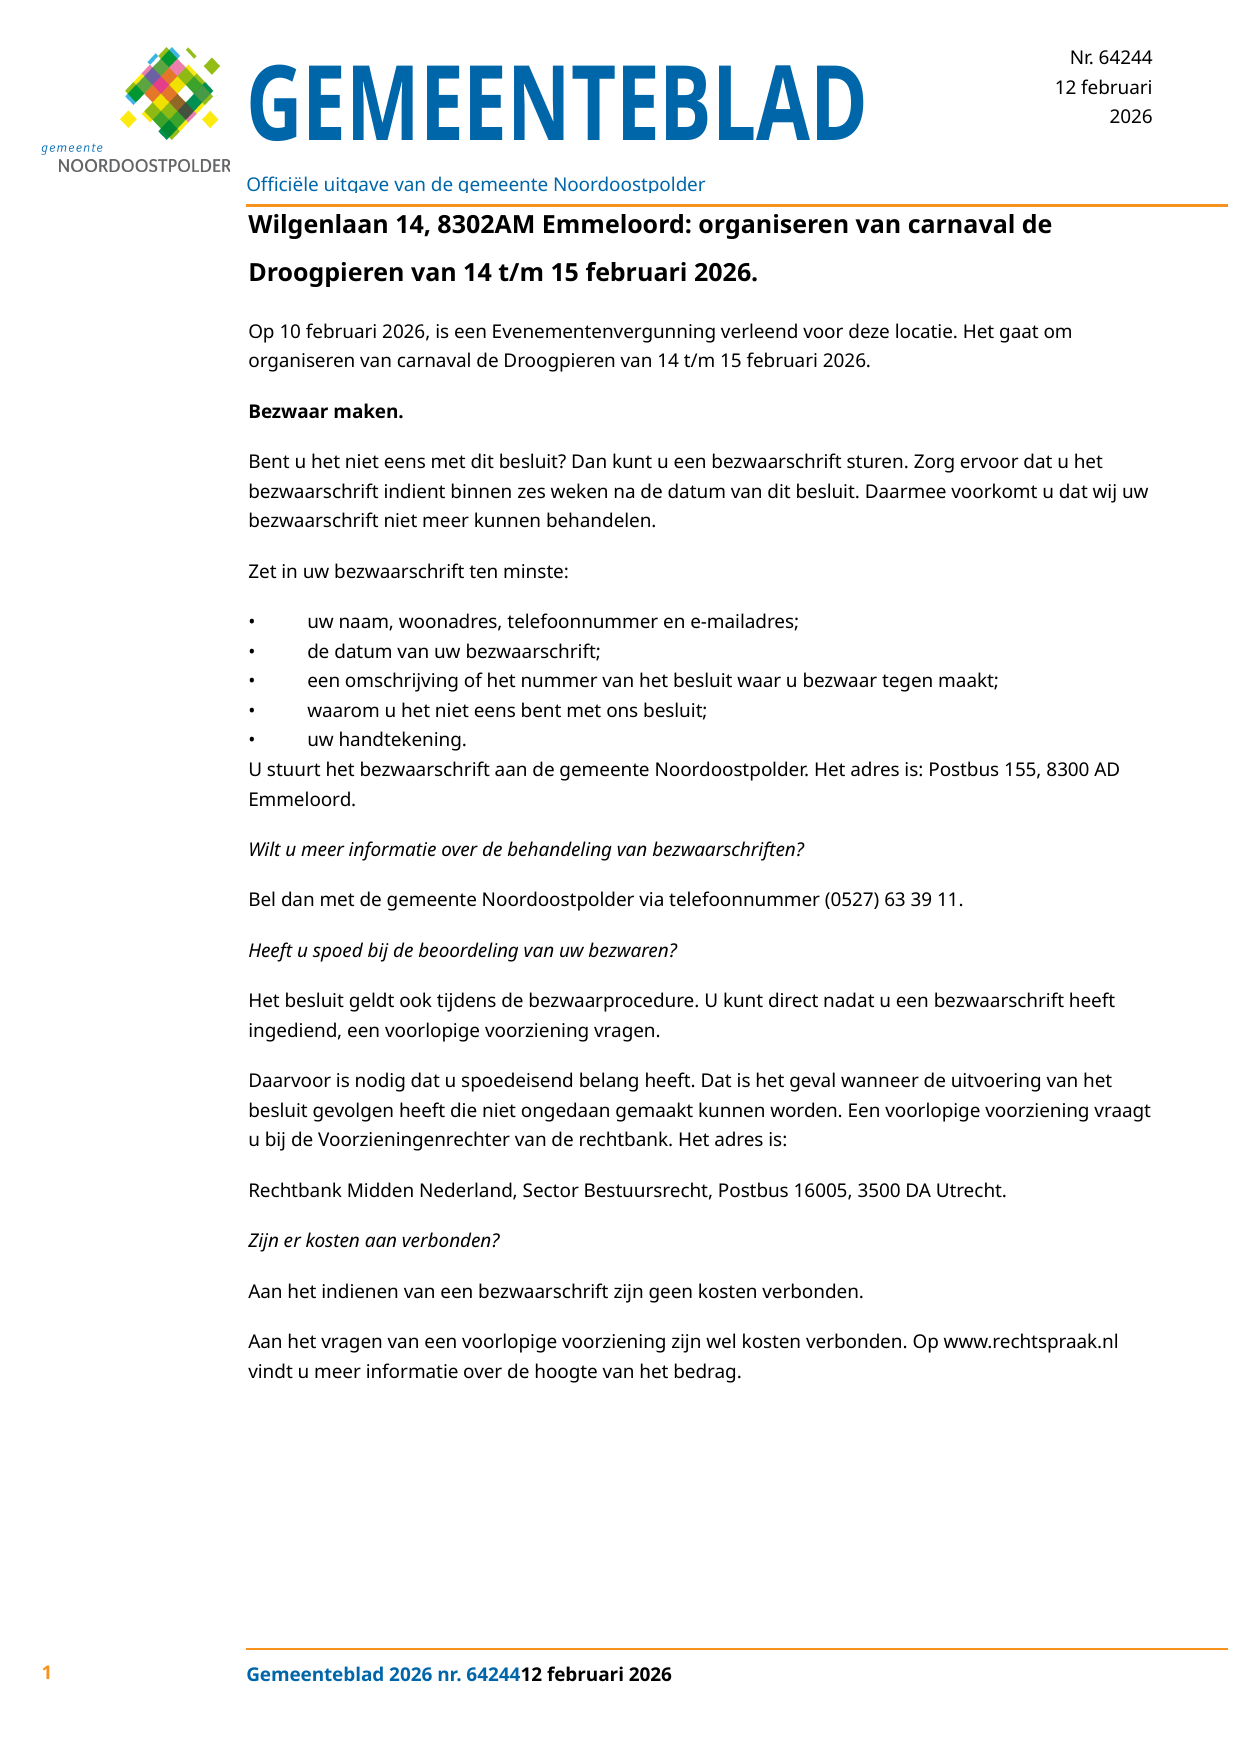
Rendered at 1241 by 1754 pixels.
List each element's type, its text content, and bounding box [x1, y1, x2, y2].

text Bel dan met de gemeente Noordoostpolder via telefoonnummer (0527) 63 39 11. [248, 887, 1152, 912]
text Wilt u meer informatie over de behandeling van bezwaarschriften? [248, 836, 1152, 862]
text U stuurt het bezwaarschrift aan de gemeente Noordoostpolder. Het adres is: Postbus 155, 8300 AD Emmeloord. [248, 756, 1152, 812]
text Wilgenlaan 14, 8302AM Emmeloord: organiseren van carnaval de Droogpieren van 14 t/m 15 februari 2026. [248, 207, 1152, 288]
list een omschrijving of het nummer van het besluit waar u bezwaar tegen maakt; [248, 667, 1152, 693]
text Bezwaar maken. [248, 398, 1152, 424]
text Heeft u spoed bij de beoordeling van uw bezwaren? [248, 937, 1152, 963]
list de datum van uw bezwaarschrift; [248, 638, 1152, 664]
text Het besluit geldt ook tijdens de bezwaarprocedure. U kunt direct nadat u een bezwaarschrift heeft ingediend, een voorlopige voorziening vragen. [248, 987, 1152, 1043]
text Aan het vragen van een voorlopige voorziening zijn wel kosten verbonden. Op www.rechtspraak.nl vindt u meer informatie over de hoogte van het bedrag. [248, 1328, 1152, 1384]
text Rechtbank Midden Nederland, Sector Bestuursrecht, Postbus 16005, 3500 DA Utrecht. [248, 1177, 1152, 1203]
text Bent u het niet eens met dit besluit? Dan kunt u een bezwaarschrift sturen. Zorg ervoor dat u het bezwaarschrift indient binnen zes weken na de datum van dit besluit. Daarmee voorkomt u dat wij uw bezwaarschrift niet meer kunnen behandelen. [248, 448, 1152, 533]
text Aan het indienen van een bezwaarschrift zijn geen kosten verbonden. [248, 1278, 1152, 1304]
text Daarvoor is nodig dat u spoedeisend belang heeft. Dat is het geval wanneer de uitvoering van het besluit gevolgen heeft die niet ongedaan gemaakt kunnen worden. Een voorlopige voorziening vraagt u bij de Voorzieningenrechter van de rechtbank. Het adres is: [248, 1067, 1152, 1152]
text Zet in uw bezwaarschrift ten minste: [248, 558, 1152, 584]
list uw handtekening. [248, 727, 1152, 752]
list uw naam, woonadres, telefoonnummer en e-mailadres; [248, 608, 1152, 634]
picture [41, 47, 231, 172]
list waarom u het niet eens bent met ons besluit; [248, 697, 1152, 723]
text Op 10 februari 2026, is een Evenementenvergunning verleend voor deze locatie. Het gaat om organiseren van carnaval de Droogpieren van 14 t/m 15 februari 2026. [248, 318, 1152, 373]
text Zijn er kosten aan verbonden? [248, 1227, 1152, 1253]
